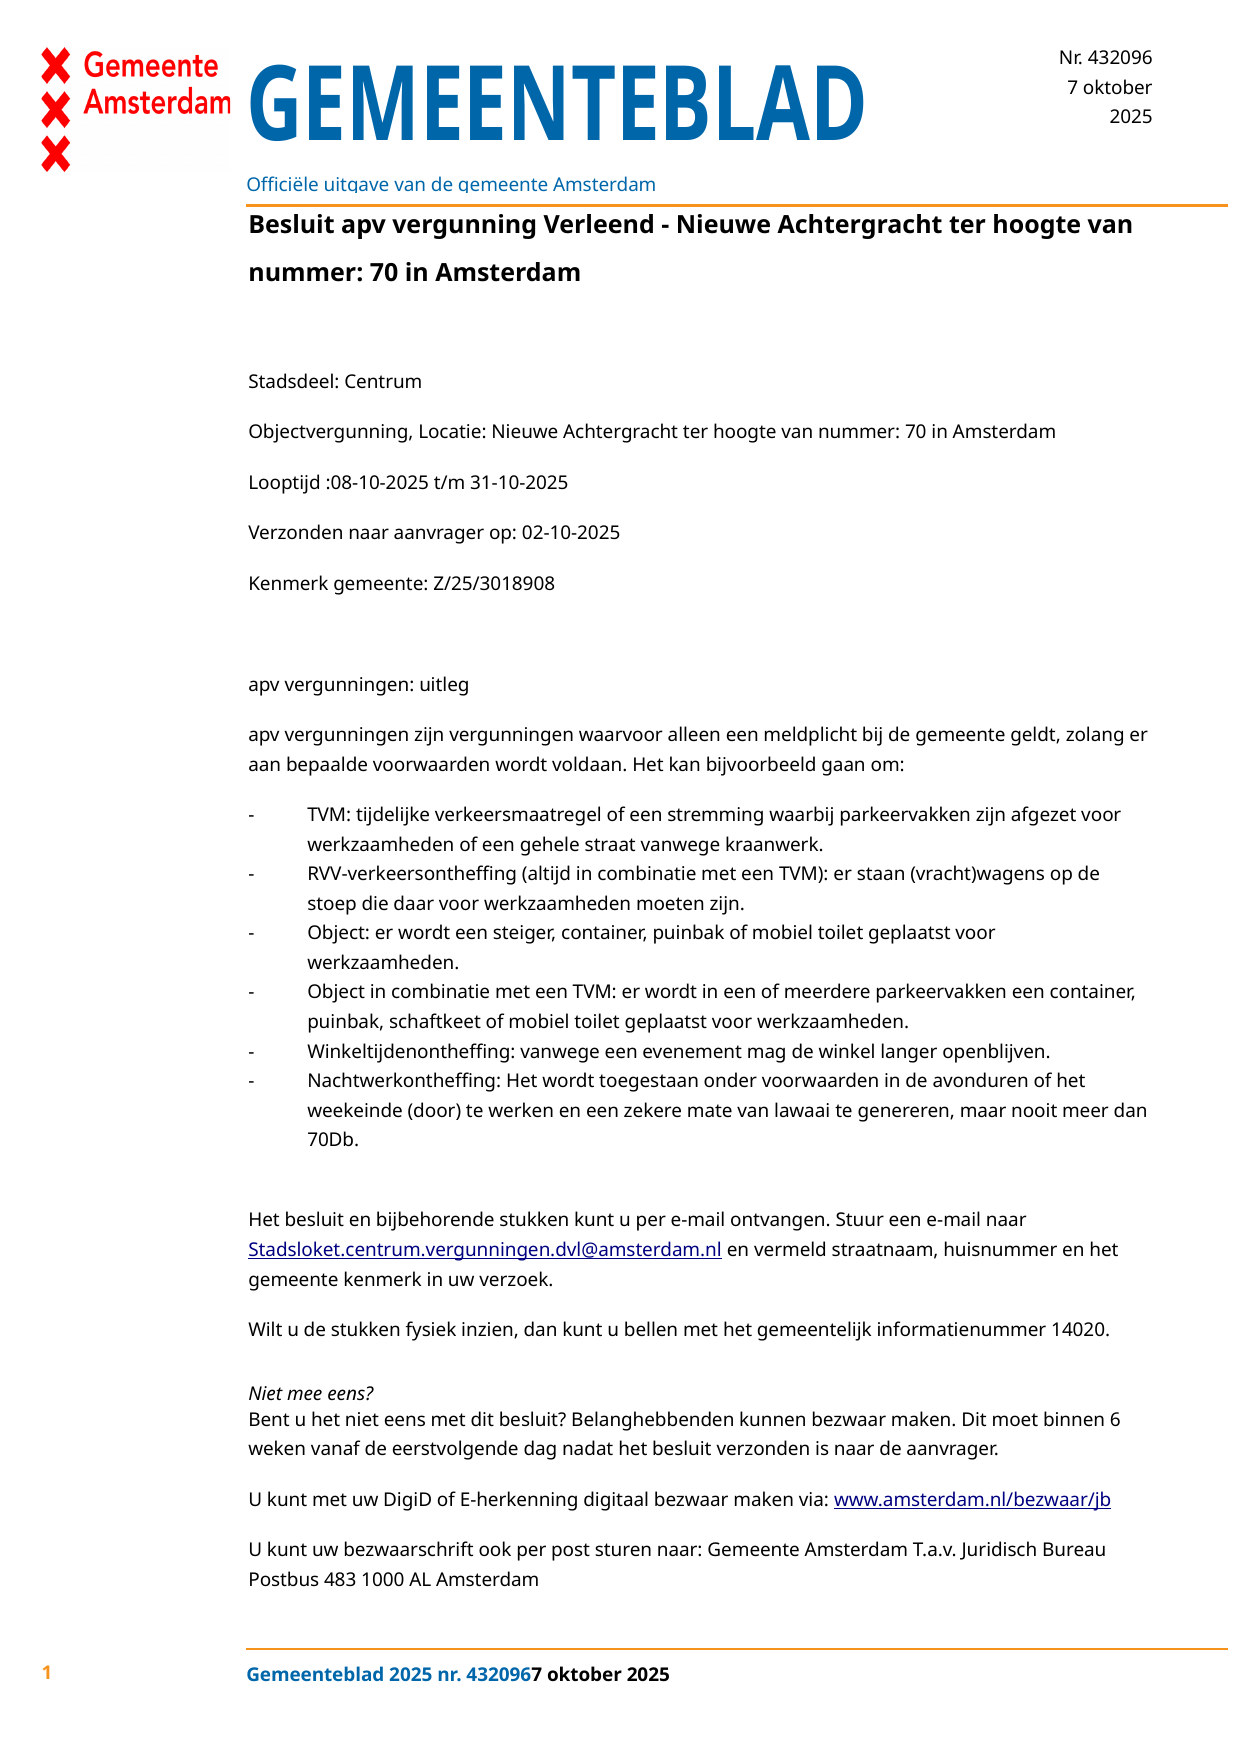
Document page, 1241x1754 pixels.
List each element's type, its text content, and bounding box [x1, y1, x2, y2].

text Besluit apv vergunning Verleend - Nieuwe Achtergracht ter hoogte van nummer: 70 in Amsterdam [248, 207, 1152, 288]
text Bent u het niet eens met dit besluit? Belanghebbenden kunnen bezwaar maken. Dit moet binnen 6 weken vanaf de eerstvolgende dag nadat het besluit verzonden is naar de aanvrager. [248, 1406, 1152, 1461]
text apv vergunningen: uitleg [248, 671, 1152, 697]
list Winkeltijdenontheffing: vanwege een evenement mag de winkel langer openblijven. [248, 1038, 1152, 1064]
list Object: er wordt een steiger, container, puinbak of mobiel toilet geplaatst voor werkzaamheden. [248, 919, 1152, 975]
text apv vergunningen zijn vergunningen waarvoor alleen een meldplicht bij de gemeente geldt, zolang er aan bepaalde voorwaarden wordt voldaan. Het kan bijvoorbeeld gaan om: [248, 721, 1152, 777]
text Kenmerk gemeente: Z/25/3018908 [248, 570, 1152, 596]
text Stadsdeel: Centrum [248, 368, 1152, 394]
text Niet mee eens? [248, 1380, 1152, 1406]
picture [41, 47, 231, 172]
list TVM: tijdelijke verkeersmaatregel of een stremming waarbij parkeervakken zijn afgezet voor werkzaamheden of een gehele straat vanwege kraanwerk. [248, 801, 1152, 857]
text Objectvergunning, Locatie: Nieuwe Achtergracht ter hoogte van nummer: 70 in Amsterdam [248, 419, 1152, 444]
text Verzonden naar aanvrager op: 02-10-2025 [248, 519, 1152, 545]
list Nachtwerkontheffing: Het wordt toegestaan onder voorwaarden in de avonduren of het weekeinde (door) te werken en een zekere mate van lawaai te genereren, maar nooit meer dan 70Db. [248, 1067, 1152, 1152]
text U kunt uw bezwaarschrift ook per post sturen naar: Gemeente Amsterdam T.a.v. Juridisch Bureau Postbus 483 1000 AL Amsterdam [248, 1536, 1152, 1592]
list RVV-verkeersontheffing (altijd in combinatie met een TVM): er staan (vracht)wagens op de stoep die daar voor werkzaamheden moeten zijn. [248, 860, 1152, 916]
text U kunt met uw DigiD of E-herkenning digitaal bezwaar maken via: www.amsterdam.nl/bezwaar/jb [248, 1486, 1152, 1512]
text Het besluit en bijbehorende stukken kunt u per e-mail ontvangen. Stuur een e-mail naar Stadsloket.centrum.vergunningen.dvl@amsterdam.nl en vermeld straatnaam, huisnummer en het gemeente kenmerk in uw verzoek. [248, 1207, 1152, 1292]
text Wilt u de stukken fysiek inzien, dan kunt u bellen met het gemeentelijk informatienummer 14020. [248, 1316, 1152, 1342]
text Looptijd :08-10-2025 t/m 31-10-2025 [248, 469, 1152, 495]
list Object in combinatie met een TVM: er wordt in een of meerdere parkeervakken een container, puinbak, schaftkeet of mobiel toilet geplaatst voor werkzaamheden. [248, 979, 1152, 1034]
